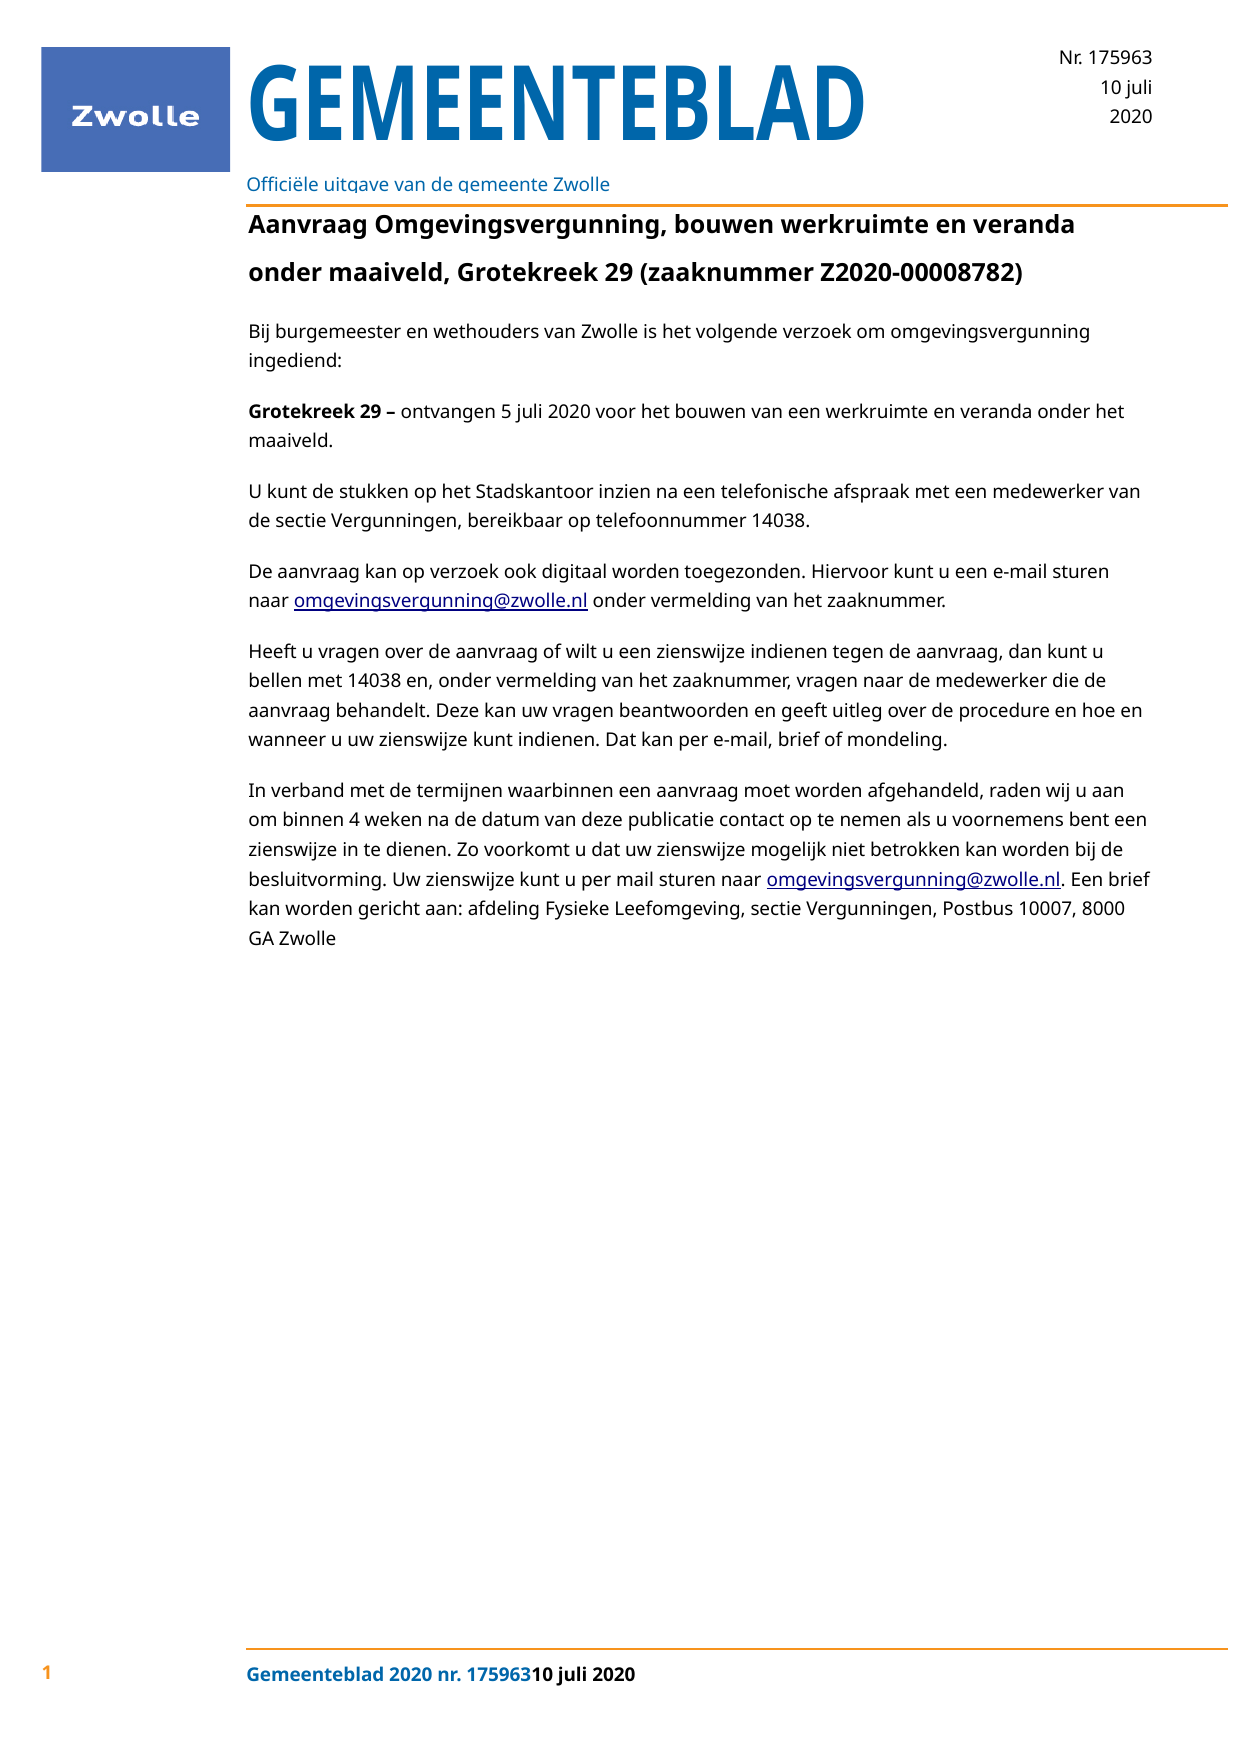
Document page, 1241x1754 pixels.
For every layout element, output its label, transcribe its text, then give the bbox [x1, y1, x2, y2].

text Bij burgemeester en wethouders van Zwolle is het volgende verzoek om omgevingsvergunning ingediend: [248, 318, 1152, 373]
text Grotekreek 29 – ontvangen 5 juli 2020 voor het bouwen van een werkruimte en veranda onder het maaiveld. [248, 398, 1152, 453]
text De aanvraag kan op verzoek ook digitaal worden toegezonden. Hiervoor kunt u een e-mail sturen naar omgevingsvergunning@zwolle.nl onder vermelding van het zaaknummer. [248, 558, 1152, 613]
text In verband met de termijnen waarbinnen een aanvraag moet worden afgehandeld, raden wij u aan om binnen 4 weken na de datum van deze publicatie contact op te nemen als u voornemens bent een zienswijze in te dienen. Zo voorkomt u dat uw zienswijze mogelijk niet betrokken kan worden bij de besluitvorming. Uw zienswijze kunt u per mail sturen naar omgevingsvergunning@zwolle.nl. Een brief kan worden gericht aan: afdeling Fysieke Leefomgeving, sectie Vergunningen, Postbus 10007, 8000 GA Zwolle [248, 777, 1152, 951]
text U kunt de stukken op het Stadskantoor inzien na een telefonische afspraak met een medewerker van de sectie Vergunningen, bereikbaar op telefoonnummer 14038. [248, 478, 1152, 533]
picture [41, 47, 231, 172]
text Heeft u vragen over de aanvraag of wilt u een zienswijze indienen tegen de aanvraag, dan kunt u bellen met 14038 en, onder vermelding van het zaaknummer, vragen naar de medewerker die de aanvraag behandelt. Deze kan uw vragen beantwoorden en geeft uitleg over de procedure en hoe en wanneer u uw zienswijze kunt indienen. Dat kan per e-mail, brief of mondeling. [248, 638, 1152, 752]
text Aanvraag Omgevingsvergunning, bouwen werkruimte en veranda onder maaiveld, Grotekreek 29 (zaaknummer Z2020-00008782) [248, 207, 1152, 288]
